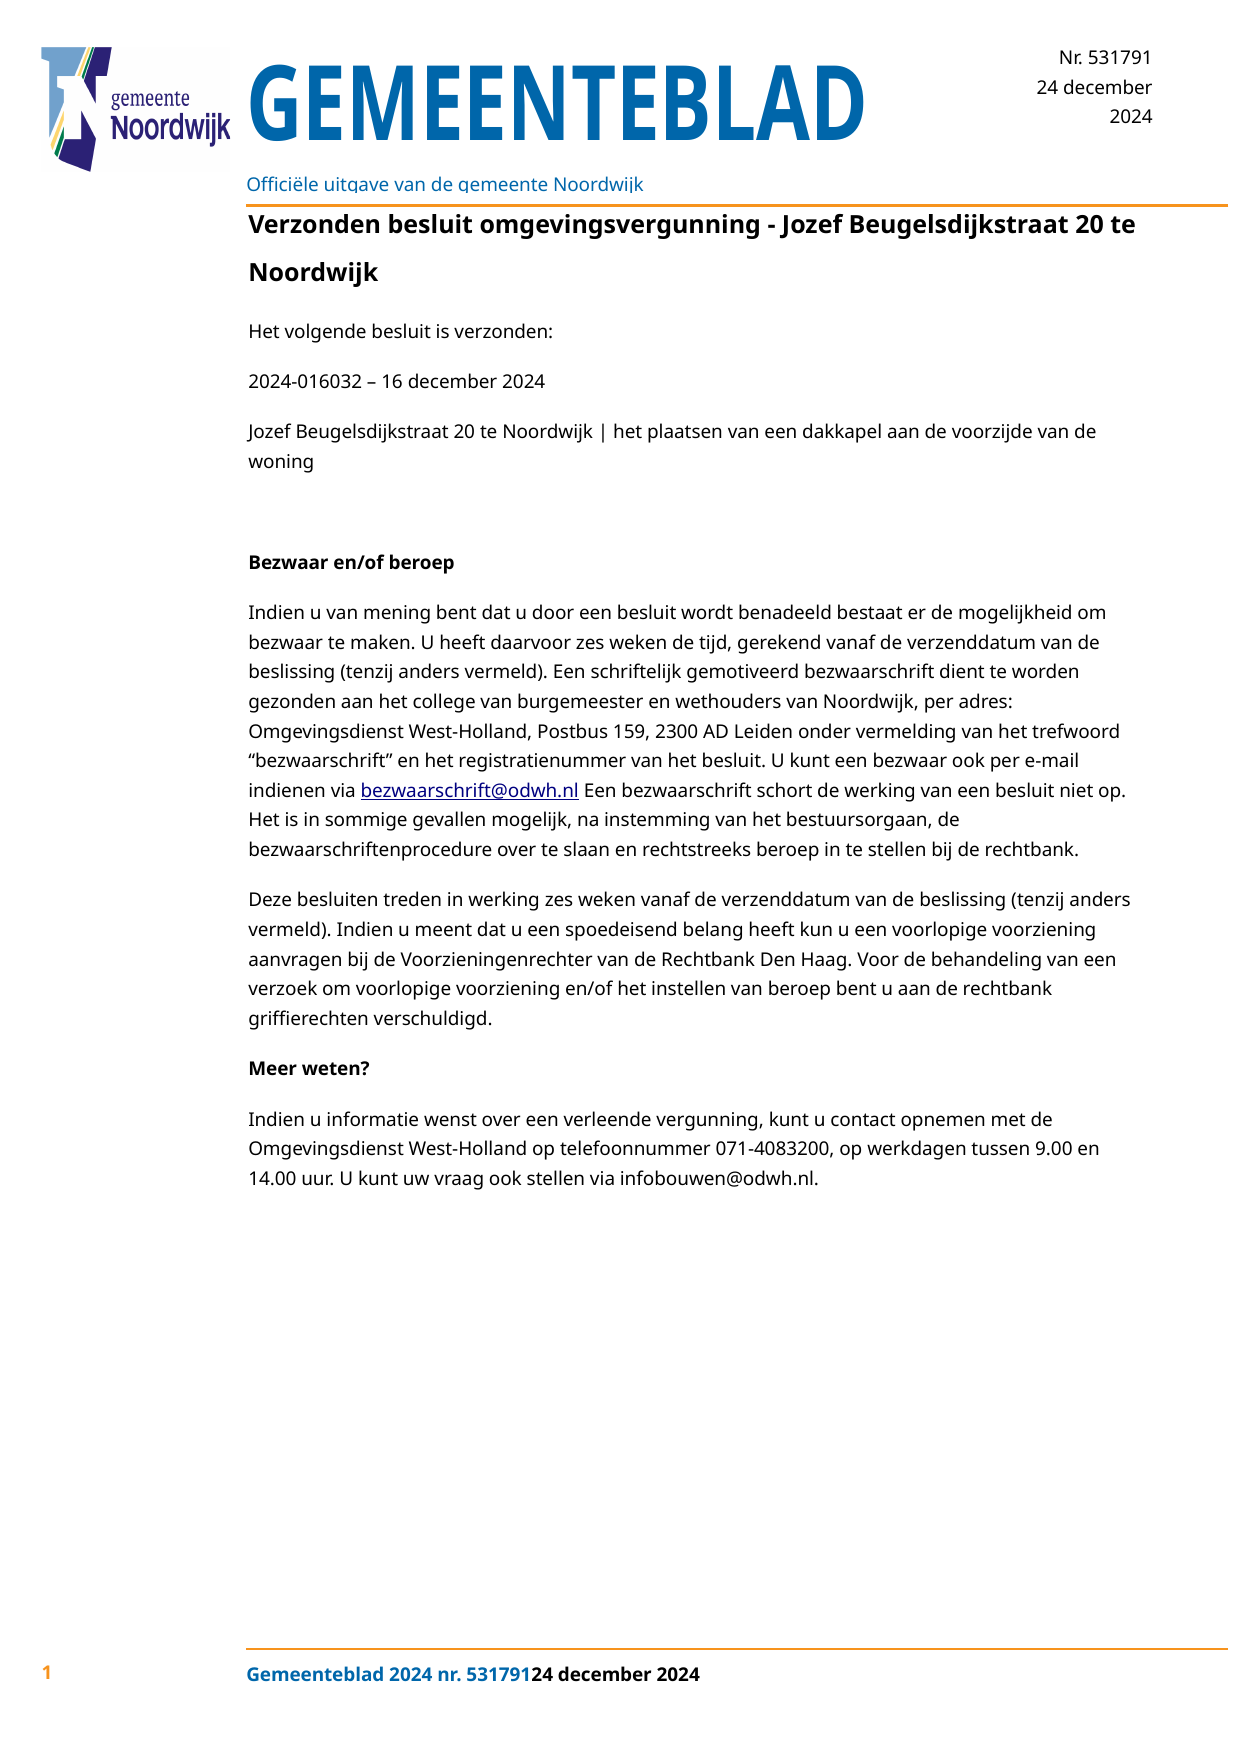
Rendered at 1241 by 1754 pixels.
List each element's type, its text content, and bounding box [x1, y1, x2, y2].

text Indien u informatie wenst over een verleende vergunning, kunt u contact opnemen met de Omgevingsdienst West-Holland op telefoonnummer 071-4083200, op werkdagen tussen 9.00 en 14.00 uur. U kunt uw vraag ook stellen via infobouwen@odwh.nl. [248, 1106, 1152, 1191]
picture [41, 47, 231, 172]
text Het volgende besluit is verzonden: [248, 318, 1152, 344]
text Indien u van mening bent dat u door een besluit wordt benadeeld bestaat er de mogelijkheid om bezwaar te maken. U heeft daarvoor zes weken de tijd, gerekend vanaf de verzenddatum van de beslissing (tenzij anders vermeld). Een schriftelijk gemotiveerd bezwaarschrift dient te worden gezonden aan het college van burgemeester en wethouders van Noordwijk, per adres: Omgevingsdienst West-Holland, Postbus 159, 2300 AD Leiden onder vermelding van het trefwoord “bezwaarschrift” en het registratienummer van het besluit. U kunt een bezwaar ook per e-mail indienen via bezwaarschrift@odwh.nl Een bezwaarschrift schort de werking van een besluit niet op. Het is in sommige gevallen mogelijk, na instemming van het bestuursorgaan, de bezwaarschriftenprocedure over te slaan en rechtstreeks beroep in te stellen bij de rechtbank. [248, 599, 1152, 862]
text Jozef Beugelsdijkstraat 20 te Noordwijk | het plaatsen van een dakkapel aan de voorzijde van de woning [248, 419, 1152, 474]
text Deze besluiten treden in werking zes weken vanaf de verzenddatum van de beslissing (tenzij anders vermeld). Indien u meent dat u een spoedeisend belang heeft kun u een voorlopige voorziening aanvragen bij de Voorzieningenrechter van de Rechtbank Den Haag. Voor de behandeling van een verzoek om voorlopige voorziening en/of het instellen van beroep bent u aan de rechtbank griffierechten verschuldigd. [248, 887, 1152, 1031]
text Meer weten? [248, 1055, 1152, 1081]
text Verzonden besluit omgevingsvergunning - Jozef Beugelsdijkstraat 20 te Noordwijk [248, 207, 1152, 288]
text 2024-016032 – 16 december 2024 [248, 368, 1152, 394]
text Bezwaar en/of beroep [248, 549, 1152, 575]
